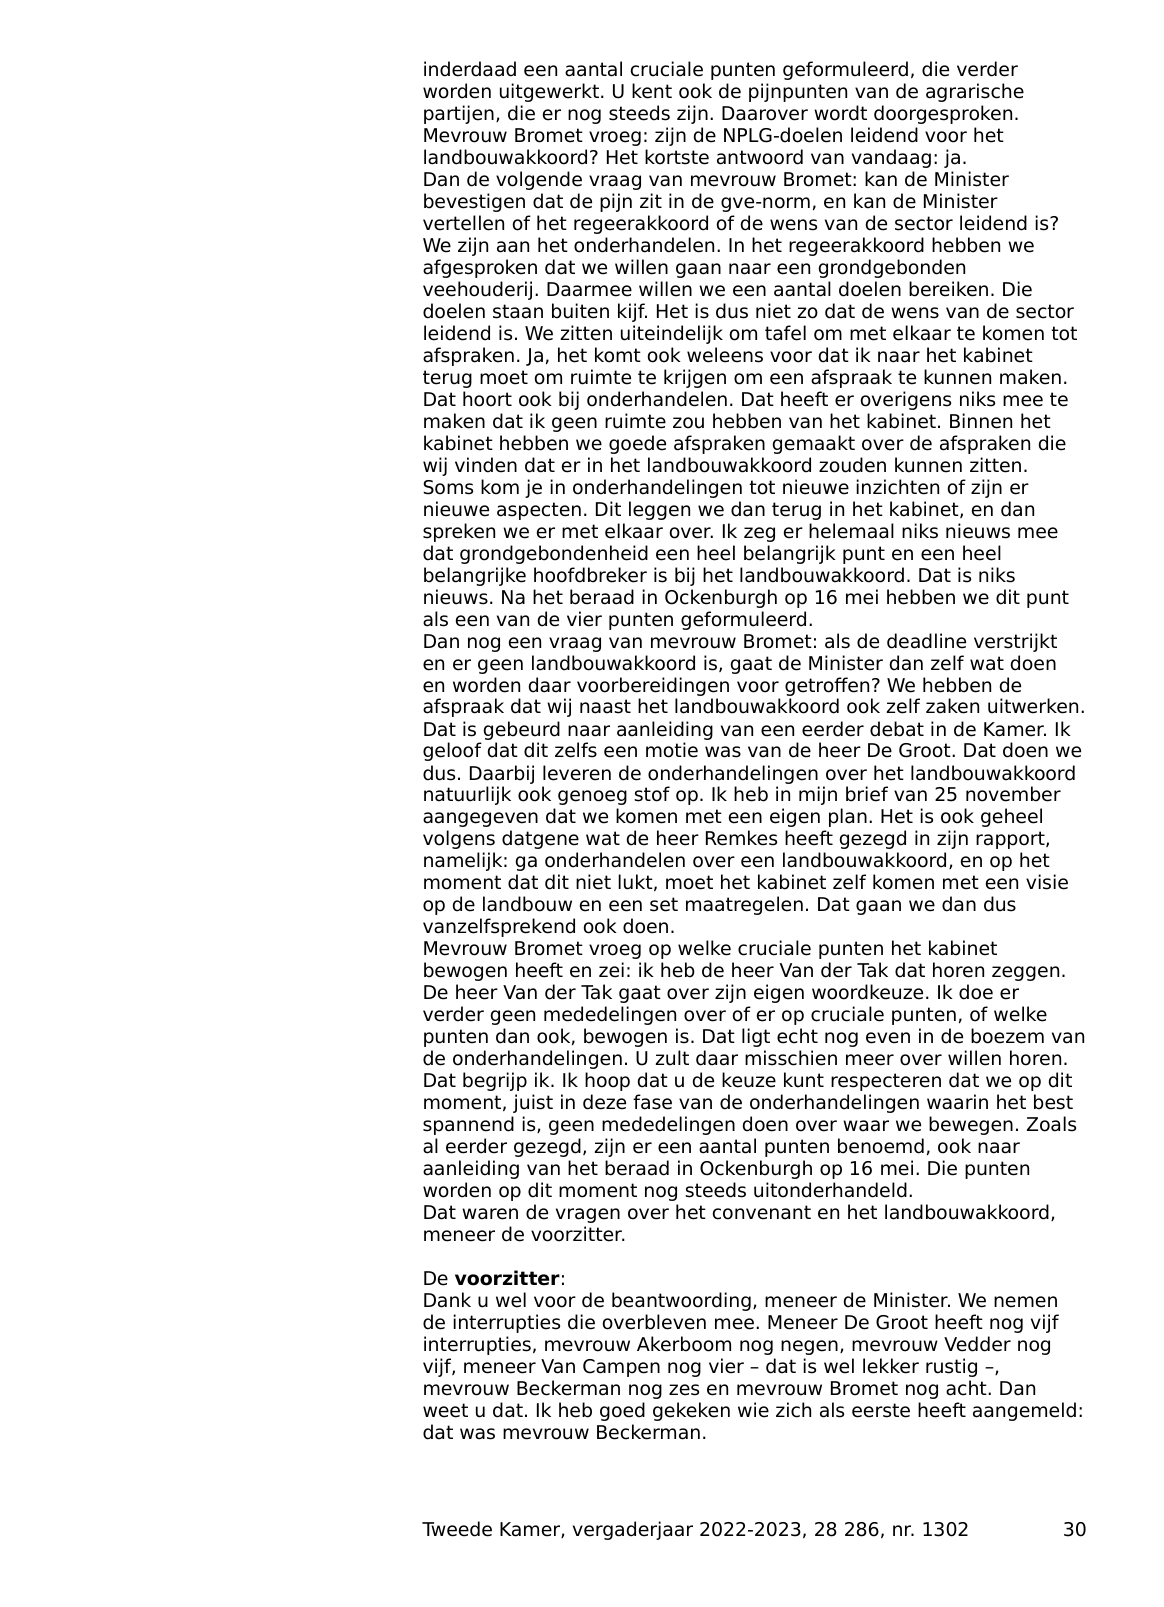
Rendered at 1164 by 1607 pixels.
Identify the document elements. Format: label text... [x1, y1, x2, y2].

text De voorzitter: [422, 1268, 1087, 1290]
text Dat waren de vragen over het convenant en het landbouwakkoord, meneer de voorzitter. [422, 1202, 1087, 1246]
text Mevrouw Bromet vroeg: zijn de NPLG-doelen leidend voor het landbouwakkoord? Het kortste antwoord van vandaag: ja. [422, 125, 1087, 169]
text Dan nog een vraag van mevrouw Bromet: als de deadline verstrijkt en er geen landbouwakkoord is, gaat de Minister dan zelf wat doen en worden daar voorbereidingen voor getroffen? We hebben de afspraak dat wij naast het landbouwakkoord ook zelf zaken uitwerken. Dat is gebeurd naar aanleiding van een eerder debat in de Kamer. Ik geloof dat dit zelfs een motie was van de heer De Groot. Dat doen we dus. Daarbij leveren de onderhandelingen over het landbouwakkoord natuurlijk ook genoeg stof op. Ik heb in mijn brief van 25 november aangegeven dat we komen met een eigen plan. Het is ook geheel volgens datgene wat de heer Remkes heeft gezegd in zijn rapport, namelijk: ga onderhandelen over een landbouwakkoord, en op het moment dat dit niet lukt, moet het kabinet zelf komen met een visie op de landbouw en een set maatregelen. Dat gaan we dan dus vanzelfsprekend ook doen. [422, 631, 1087, 938]
text Mevrouw Bromet vroeg op welke cruciale punten het kabinet bewogen heeft en zei: ik heb de heer Van der Tak dat horen zeggen. De heer Van der Tak gaat over zijn eigen woordkeuze. Ik doe er verder geen mededelingen over of er op cruciale punten, of welke punten dan ook, bewogen is. Dat ligt echt nog even in de boezem van de onderhandelingen. U zult daar misschien meer over willen horen. Dat begrijp ik. Ik hoop dat u de keuze kunt respecteren dat we op dit moment, juist in deze fase van de onderhandelingen waarin het best spannend is, geen mededelingen doen over waar we bewegen. Zoals al eerder gezegd, zijn er een aantal punten benoemd, ook naar aanleiding van het beraad in Ockenburgh op 16 mei. Die punten worden op dit moment nog steeds uitonderhandeld. [422, 938, 1087, 1202]
text Dank u wel voor de beantwoording, meneer de Minister. We nemen de interrupties die overbleven mee. Meneer De Groot heeft nog vijf interrupties, mevrouw Akerboom nog negen, mevrouw Vedder nog vijf, meneer Van Campen nog vier – dat is wel lekker rustig –, mevrouw Beckerman nog zes en mevrouw Bromet nog acht. Dan weet u dat. Ik heb goed gekeken wie zich als eerste heeft aangemeld: dat was mevrouw Beckerman. [422, 1290, 1087, 1444]
text Dan de volgende vraag van mevrouw Bromet: kan de Minister bevestigen dat de pijn zit in de gve-norm, en kan de Minister vertellen of het regeerakkoord of de wens van de sector leidend is? We zijn aan het onderhandelen. In het regeerakkoord hebben we afgesproken dat we willen gaan naar een grondgebonden veehouderij. Daarmee willen we een aantal doelen bereiken. Die doelen staan buiten kijf. Het is dus niet zo dat de wens van de sector leidend is. We zitten uiteindelijk om tafel om met elkaar te komen tot afspraken. Ja, het komt ook weleens voor dat ik naar het kabinet terug moet om ruimte te krijgen om een afspraak te kunnen maken. Dat hoort ook bij onderhandelen. Dat heeft er overigens niks mee te maken dat ik geen ruimte zou hebben van het kabinet. Binnen het kabinet hebben we goede afspraken gemaakt over de afspraken die wij vinden dat er in het landbouwakkoord zouden kunnen zitten. Soms kom je in onderhandelingen tot nieuwe inzichten of zijn er nieuwe aspecten. Dit leggen we dan terug in het kabinet, en dan spreken we er met elkaar over. Ik zeg er helemaal niks nieuws mee dat grondgebondenheid een heel belangrijk punt en een heel belangrijke hoofdbreker is bij het landbouwakkoord. Dat is niks nieuws. Na het beraad in Ockenburgh op 16 mei hebben we dit punt als een van de vier punten geformuleerd. [422, 169, 1087, 631]
text inderdaad een aantal cruciale punten geformuleerd, die verder worden uitgewerkt. U kent ook de pijnpunten van de agrarische partijen, die er nog steeds zijn. Daarover wordt doorgesproken. [422, 59, 1087, 125]
